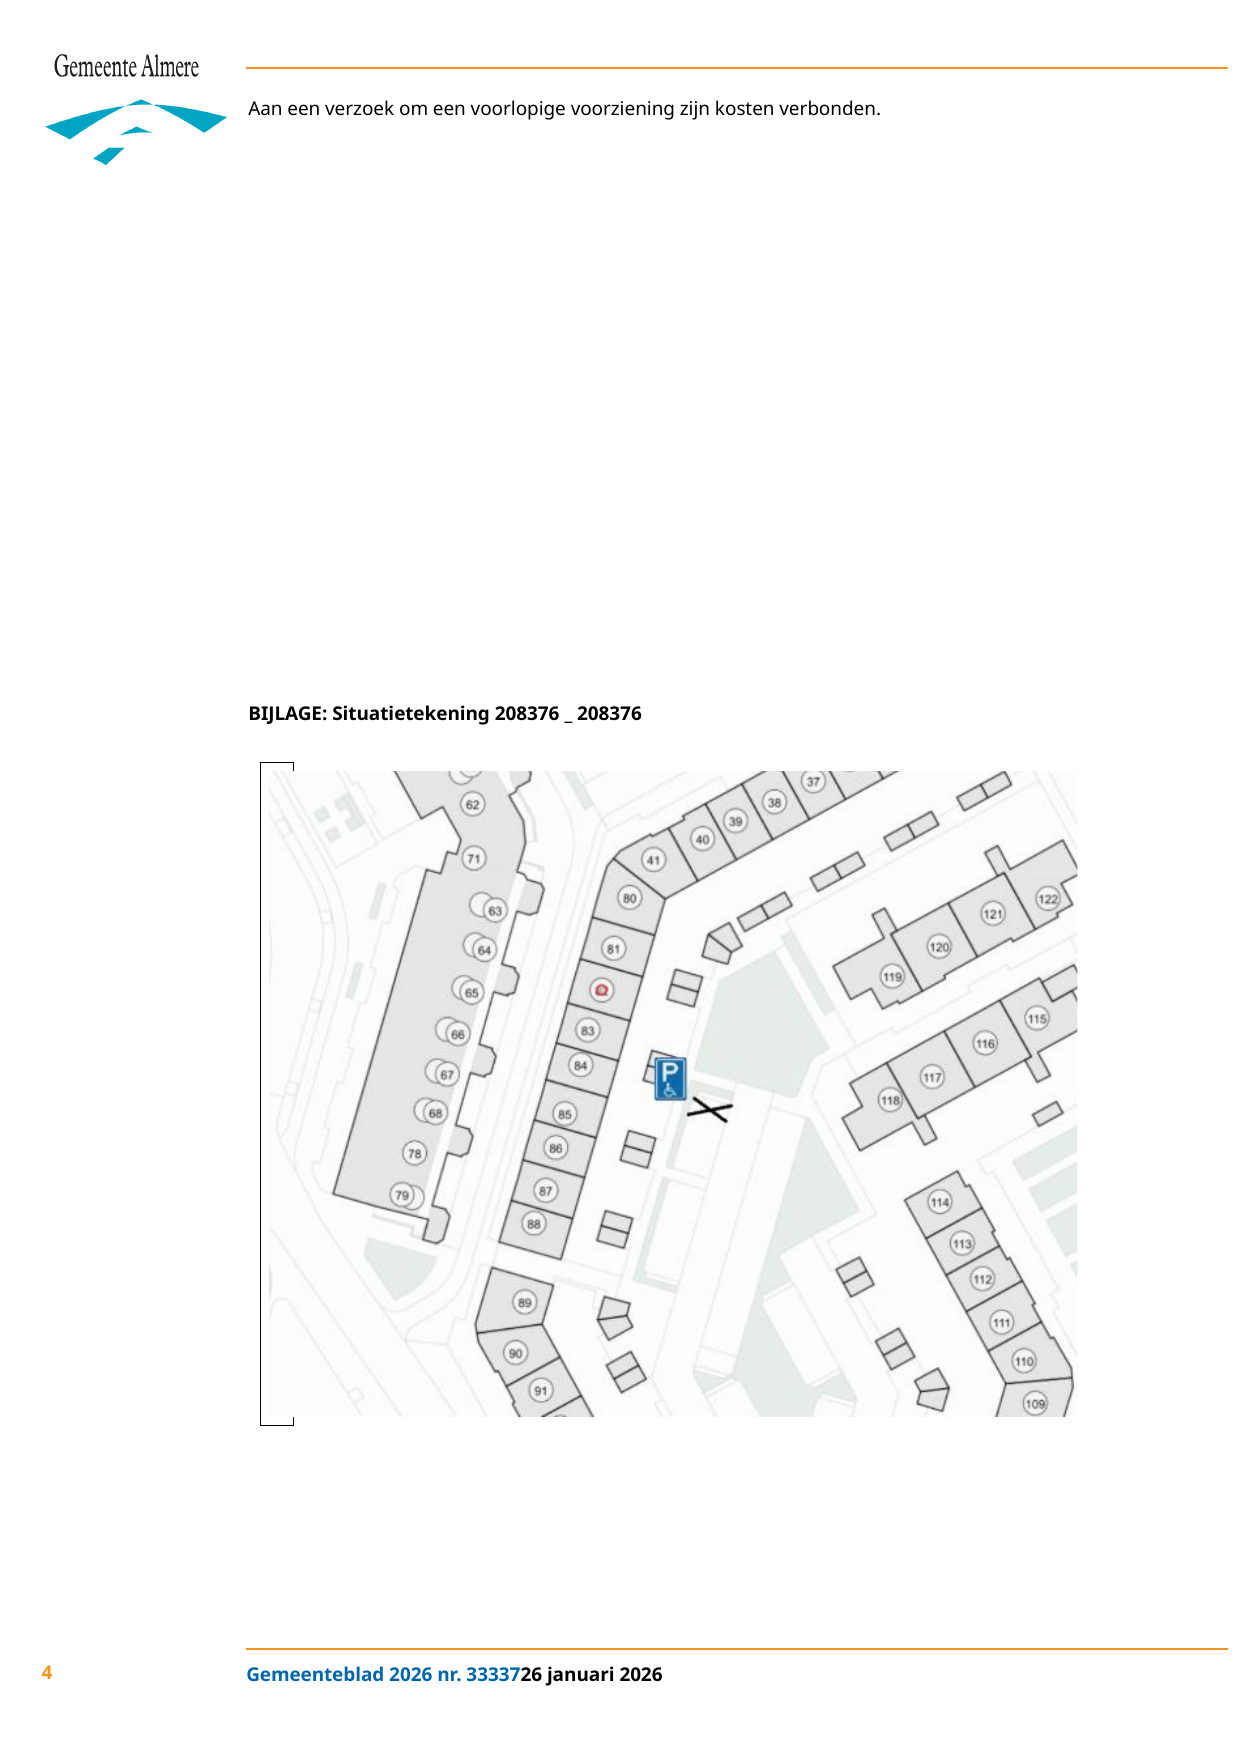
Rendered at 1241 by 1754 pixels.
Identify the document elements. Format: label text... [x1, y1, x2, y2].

text Aan een verzoek om een voorlopige voorziening zijn kosten verbonden. [248, 95, 1152, 121]
picture [268, 771, 1078, 1417]
picture [41, 47, 231, 172]
text BIJLAGE: Situatietekening 208376 _ 208376 [248, 700, 1152, 726]
